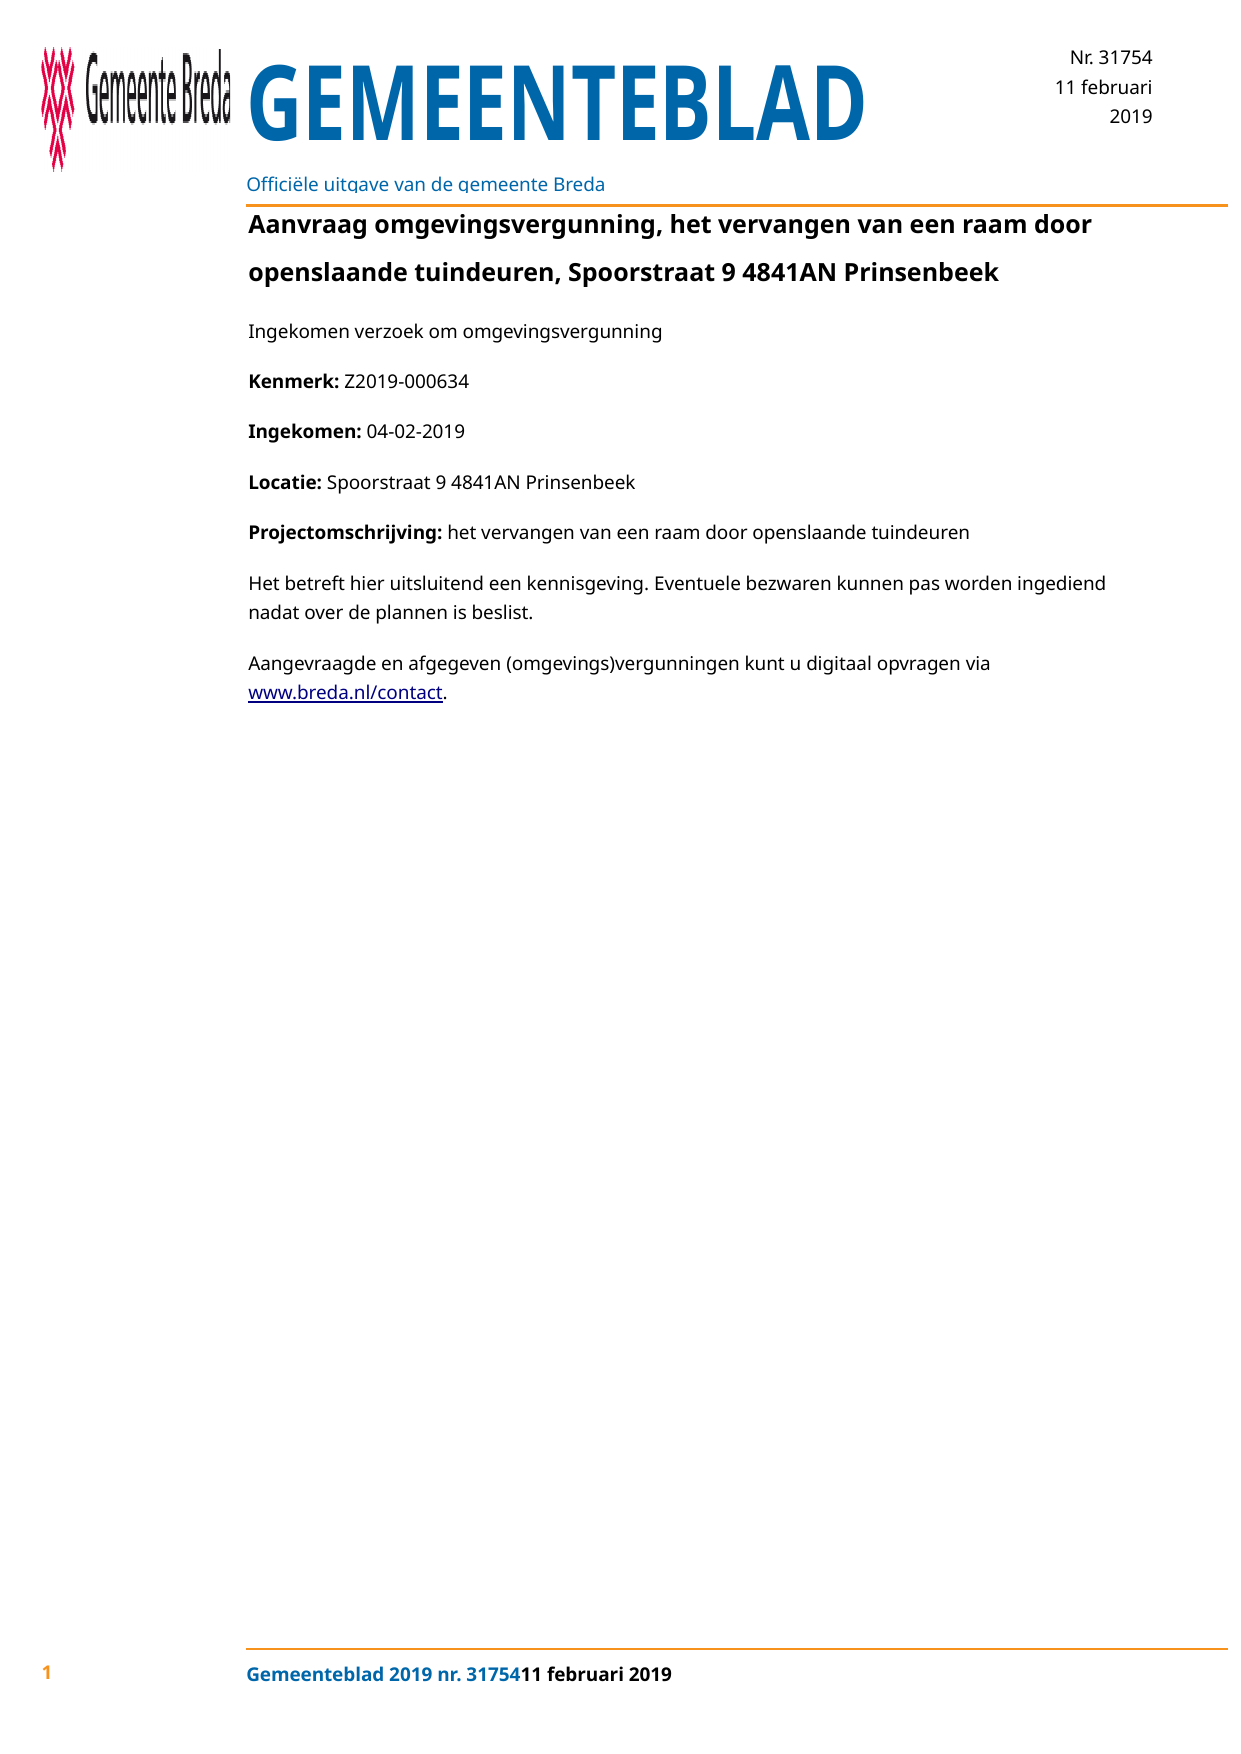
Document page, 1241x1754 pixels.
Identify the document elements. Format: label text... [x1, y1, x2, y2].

text Aangevraagde en afgegeven (omgevings)vergunningen kunt u digitaal opvragen via www.breda.nl/contact. [248, 650, 1152, 705]
text Projectomschrijving: het vervangen van een raam door openslaande tuindeuren [248, 519, 1152, 545]
text Ingekomen: 04-02-2019 [248, 419, 1152, 444]
text Locatie: Spoorstraat 9 4841AN Prinsenbeek [248, 469, 1152, 495]
text Kenmerk: Z2019-000634 [248, 368, 1152, 394]
text Het betreft hier uitsluitend een kennisgeving. Eventuele bezwaren kunnen pas worden ingediend nadat over de plannen is beslist. [248, 570, 1152, 625]
text Ingekomen verzoek om omgevingsvergunning [248, 318, 1152, 344]
picture [41, 47, 231, 172]
text Aanvraag omgevingsvergunning, het vervangen van een raam door openslaande tuindeuren, Spoorstraat 9 4841AN Prinsenbeek [248, 207, 1152, 288]
